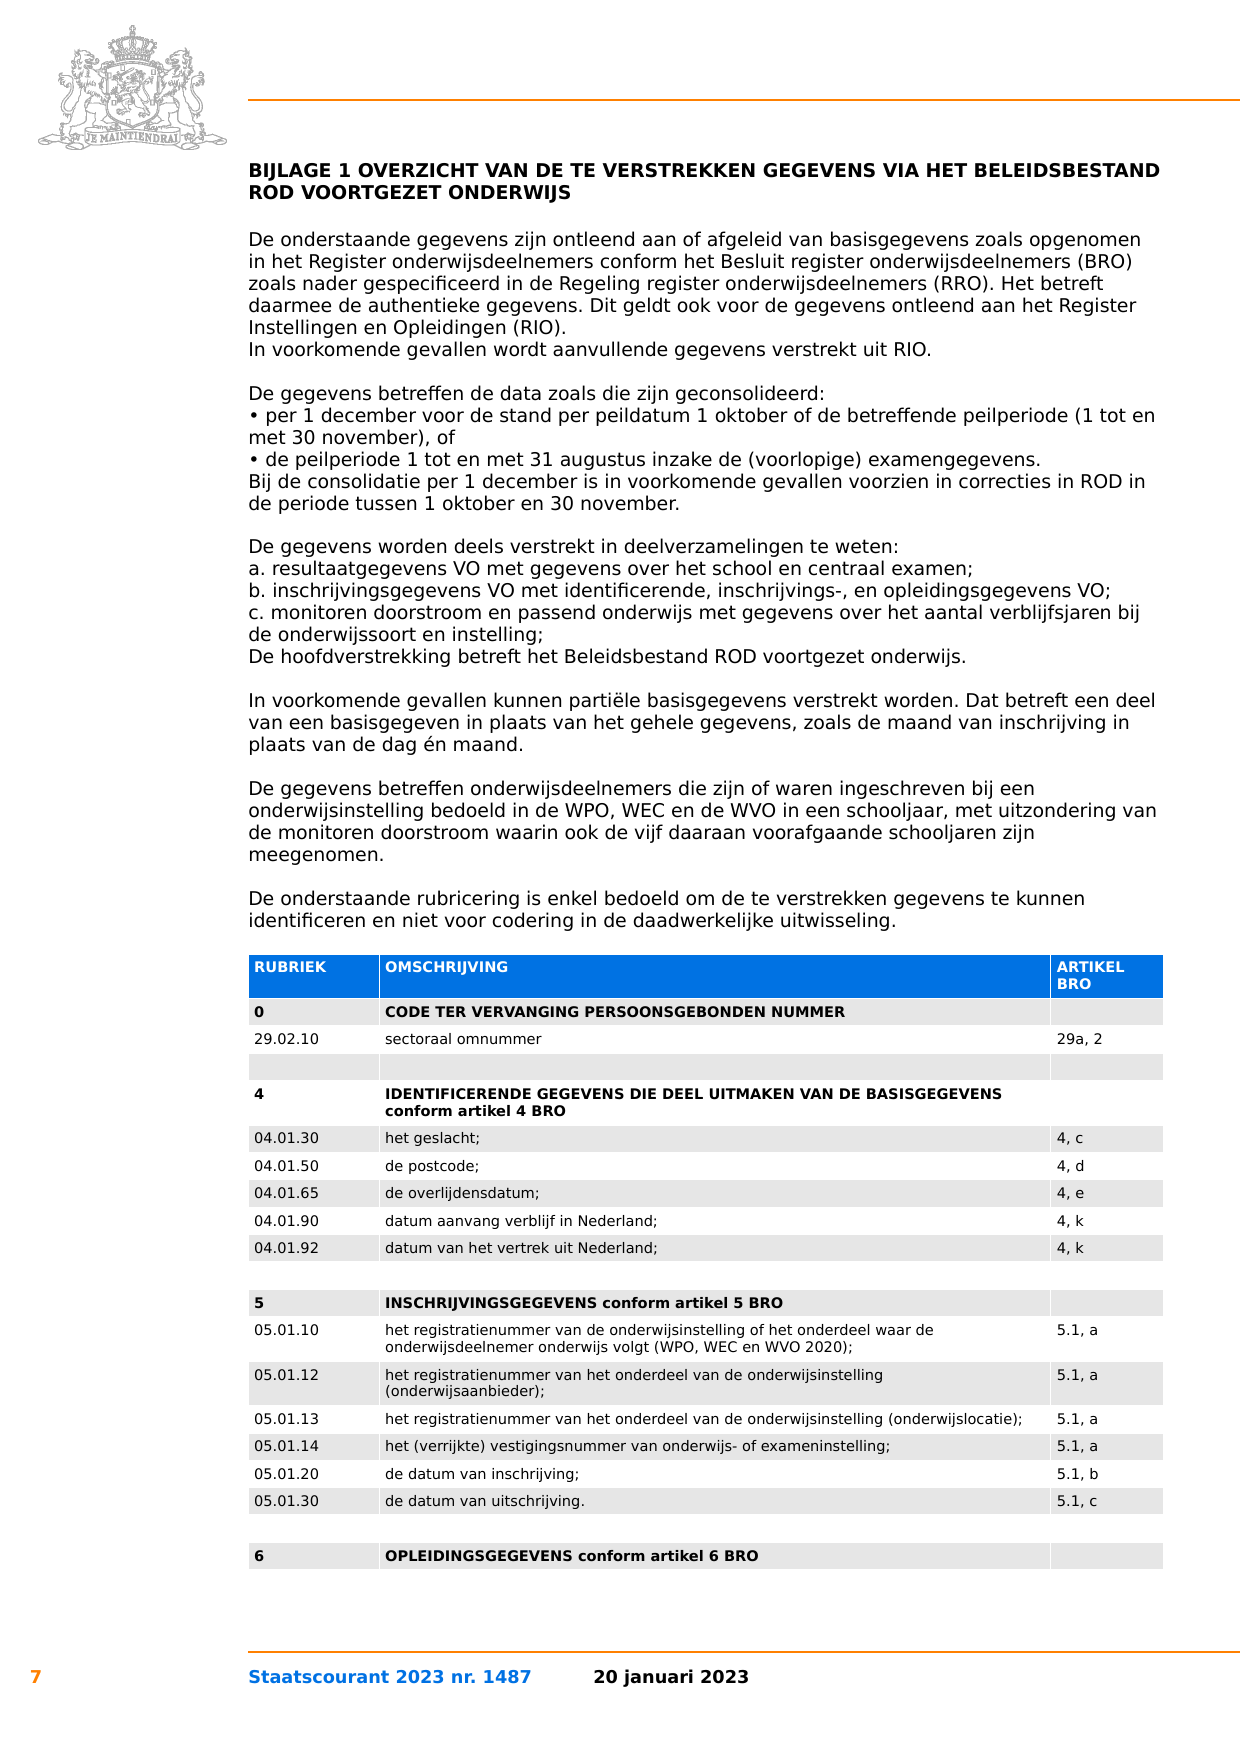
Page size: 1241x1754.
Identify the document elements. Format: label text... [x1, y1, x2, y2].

table_cell 4, k [1051, 1208, 1163, 1234]
subtitle BIJLAGE 1 OVERZICHT VAN DE TE VERSTREKKEN GEGEVENS VIA HET BELEIDSBESTAND ROD VOORTGEZET ONDERWIJS [248, 160, 1163, 204]
table_cell [249, 1263, 379, 1289]
table_cell het registratienummer van het onderdeel van de onderwijsinstelling (onderwijsaanbieder); [380, 1362, 1050, 1405]
table_cell 05.01.20 [249, 1461, 379, 1487]
text De onderstaande rubricering is enkel bedoeld om de te verstrekken gegevens te kunnen identificeren en niet voor codering in de daadwerkelijke uitwisseling. [248, 888, 1163, 932]
text In voorkomende gevallen kunnen partiële basisgegevens verstrekt worden. Dat betreft een deel van een basisgegeven in plaats van het gehele gegevens, zoals de maand van inschrijving in plaats van de dag én maand. [248, 690, 1163, 756]
table_cell 5.1, a [1051, 1434, 1163, 1460]
table_cell [1051, 1516, 1163, 1542]
text In voorkomende gevallen wordt aanvullende gegevens verstrekt uit RIO. [248, 339, 1163, 361]
table_cell [1051, 1290, 1163, 1316]
table_cell 5.1, b [1051, 1461, 1163, 1487]
table_cell [380, 1054, 1050, 1080]
table_cell [249, 1570, 379, 1597]
table_cell de datum van inschrijving; [380, 1461, 1050, 1487]
text • de peilperiode 1 tot en met 31 augustus inzake de (voorlopige) examengegevens. [248, 448, 1163, 471]
text • per 1 december voor de stand per peildatum 1 oktober of de betreffende peilperiode (1 tot en met 30 november), of [248, 404, 1163, 448]
text De gegevens worden deels verstrekt in deelverzamelingen te weten: [248, 536, 1163, 558]
table_cell het (verrijkte) vestigingsnummer van onderwijs- of exameninstelling; [380, 1434, 1050, 1460]
table_cell 29.02.10 [249, 1026, 379, 1053]
table_cell [249, 1054, 379, 1080]
table_cell 29a, 2 [1051, 1026, 1163, 1053]
table_cell het geslacht; [380, 1126, 1050, 1152]
table_cell [1051, 1570, 1163, 1597]
table_cell 05.01.12 [249, 1362, 379, 1405]
table_cell 04.01.90 [249, 1208, 379, 1234]
table_cell het registratienummer van het onderdeel van de onderwijsinstelling (onderwijslocatie); [380, 1406, 1050, 1432]
table_cell 5.1, a [1051, 1362, 1163, 1405]
table_cell [1051, 1543, 1163, 1569]
table_cell 5 [249, 1290, 379, 1316]
table_cell INSCHRIJVINGSGEGEVENS conform artikel 5 BRO [380, 1290, 1050, 1316]
table_cell 4 [249, 1081, 379, 1124]
text De onderstaande gegevens zijn ontleend aan of afgeleid van basisgegevens zoals opgenomen in het Register onderwijsdeelnemers conform het Besluit register onderwijsdeelnemers (BRO) zoals nader gespecificeerd in de Regeling register onderwijsdeelnemers (RRO). Het betreft daarmee de authentieke gegevens. Dit geldt ook voor de gegevens ontleend aan het Register Instellingen en Opleidingen (RIO). [248, 229, 1163, 339]
table_header ARTIKEL BRO [1051, 955, 1163, 998]
table_cell 0 [249, 999, 379, 1025]
table_cell 4, e [1051, 1180, 1163, 1207]
table_cell [1051, 1054, 1163, 1080]
table_cell datum aanvang verblijf in Nederland; [380, 1208, 1050, 1234]
table_cell sectoraal omnummer [380, 1026, 1050, 1053]
table_cell [1051, 1263, 1163, 1289]
table_cell IDENTIFICERENDE GEGEVENS DIE DEEL UITMAKEN VAN DE BASISGEGEVENS conform artikel 4 BRO [380, 1081, 1050, 1124]
table_cell 4, k [1051, 1235, 1163, 1261]
table_cell [249, 1516, 379, 1542]
table_cell 04.01.50 [249, 1153, 379, 1179]
table_cell 5.1, a [1051, 1406, 1163, 1432]
text De gegevens betreffen onderwijsdeelnemers die zijn of waren ingeschreven bij een onderwijsinstelling bedoeld in de WPO, WEC en de WVO in een schooljaar, met uitzondering van de monitoren doorstroom waarin ook de vijf daaraan voorafgaande schooljaren zijn meegenomen. [248, 778, 1163, 866]
table_cell 6 [249, 1543, 379, 1569]
picture [38, 25, 227, 150]
table_cell de postcode; [380, 1153, 1050, 1179]
table_cell [1051, 999, 1163, 1025]
table_cell datum van het vertrek uit Nederland; [380, 1235, 1050, 1261]
text c. monitoren doorstroom en passend onderwijs met gegevens over het aantal verblijfsjaren bij de onderwijssoort en instelling; [248, 602, 1163, 646]
table_header OMSCHRIJVING [380, 955, 1050, 998]
text De hoofdverstrekking betreft het Beleidsbestand ROD voortgezet onderwijs. [248, 646, 1163, 668]
text De gegevens betreffen de data zoals die zijn geconsolideerd: [248, 383, 1163, 404]
table_cell de datum van uitschrijving. [380, 1488, 1050, 1514]
table_cell 04.01.92 [249, 1235, 379, 1261]
table_cell OPLEIDINGSGEGEVENS conform artikel 6 BRO [380, 1543, 1050, 1569]
table_cell 5.1, a [1051, 1317, 1163, 1361]
text a. resultaatgegevens VO met gegevens over het school en centraal examen; [248, 558, 1163, 580]
text b. inschrijvingsgegevens VO met identificerende, inschrijvings-, en opleidingsgegevens VO; [248, 580, 1163, 602]
table_cell 4, d [1051, 1153, 1163, 1179]
table_cell CODE TER VERVANGING PERSOONSGEBONDEN NUMMER [380, 999, 1050, 1025]
table_cell [380, 1570, 1050, 1597]
table_cell 05.01.30 [249, 1488, 379, 1514]
table_cell 04.01.65 [249, 1180, 379, 1207]
table_cell 05.01.14 [249, 1434, 379, 1460]
table_cell 05.01.13 [249, 1406, 379, 1432]
table_cell [380, 1516, 1050, 1542]
table_cell [380, 1263, 1050, 1289]
table_cell 4, c [1051, 1126, 1163, 1152]
table_cell 04.01.30 [249, 1126, 379, 1152]
table_header RUBRIEK [249, 955, 379, 998]
text Bij de consolidatie per 1 december is in voorkomende gevallen voorzien in correcties in ROD in de periode tussen 1 oktober en 30 november. [248, 471, 1163, 514]
table_cell 5.1, c [1051, 1488, 1163, 1514]
table_cell [1051, 1081, 1163, 1124]
table_cell 05.01.10 [249, 1317, 379, 1361]
table_cell de overlijdensdatum; [380, 1180, 1050, 1207]
table_cell het registratienummer van de onderwijsinstelling of het onderdeel waar de onderwijsdeelnemer onderwijs volgt (WPO, WEC en WVO 2020); [380, 1317, 1050, 1361]
